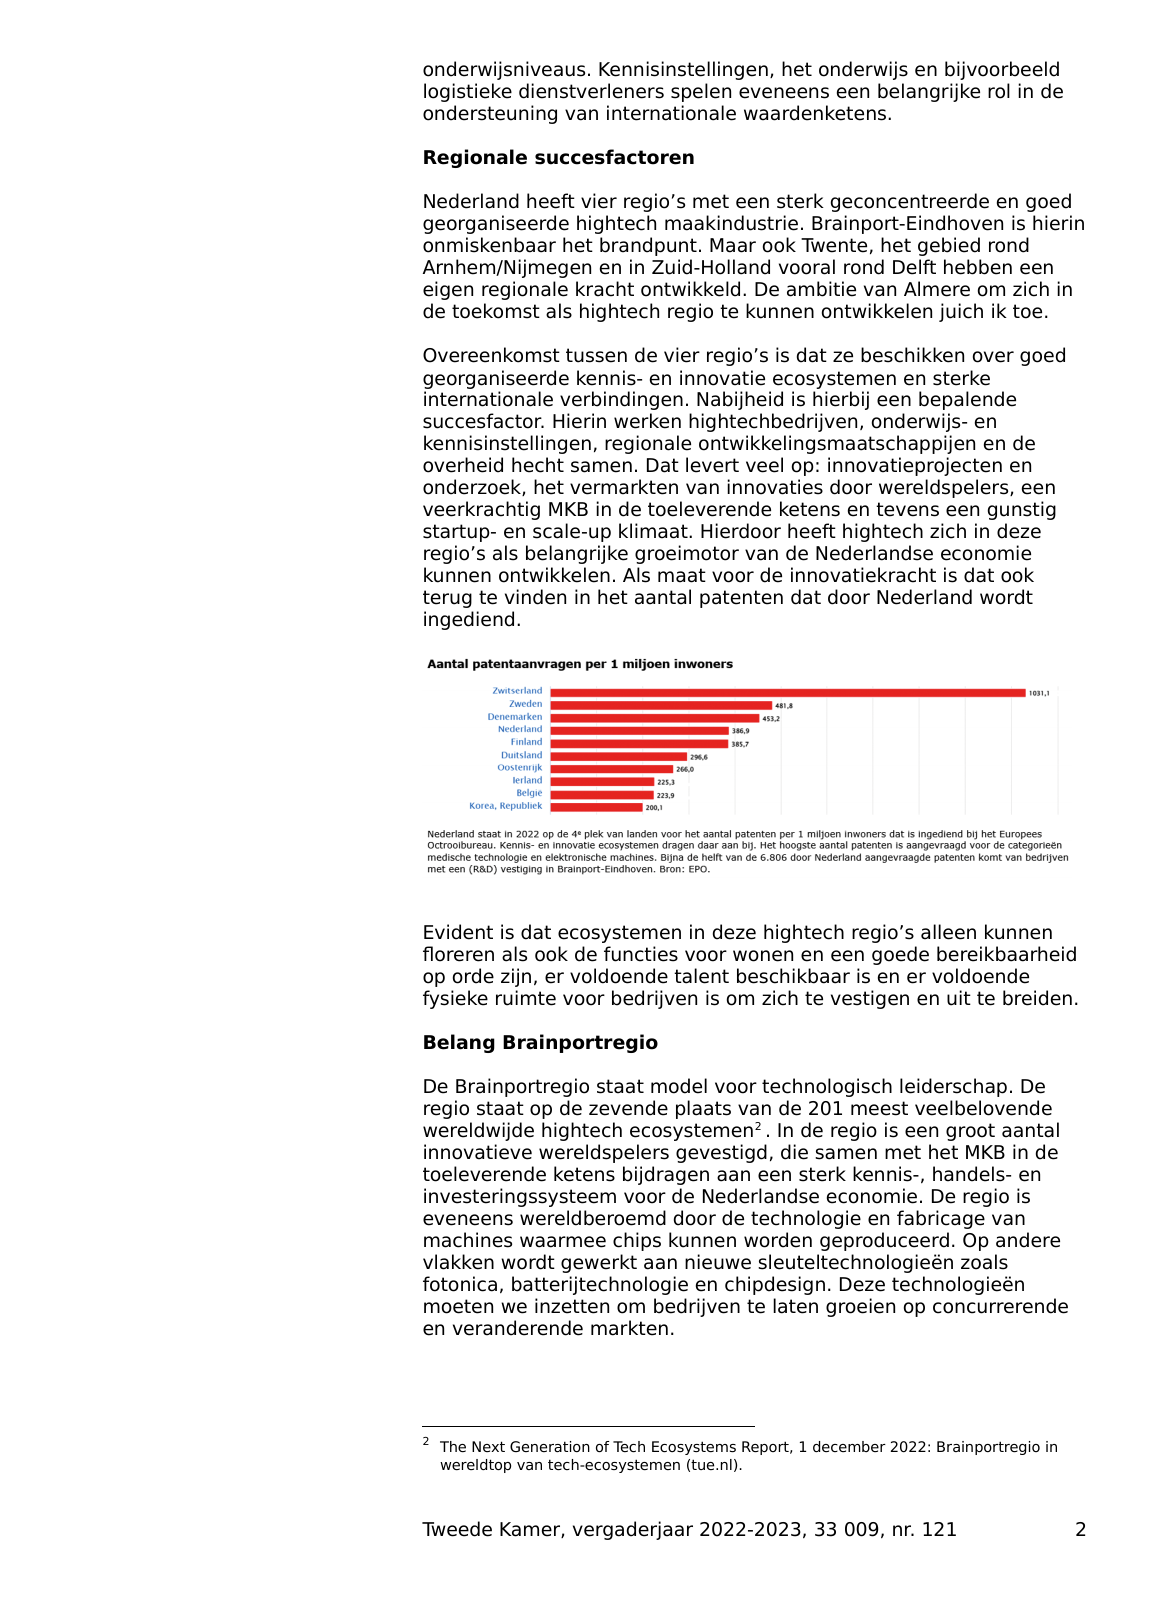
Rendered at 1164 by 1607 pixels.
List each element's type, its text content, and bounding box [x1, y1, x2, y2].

subtitle Belang Brainportregio [422, 1032, 1087, 1054]
text Overeenkomst tussen de vier regio’s is dat ze beschikken over goed georganiseerde kennis- en innovatie ecosystemen en sterke internationale verbindingen. Nabijheid is hierbij een bepalende succesfactor. Hierin werken hightechbedrijven, onderwijs- en kennisinstellingen, regionale ontwikkelingsmaatschappijen en de overheid hecht samen. Dat levert veel op: innovatieprojecten en onderzoek, het vermarkten van innovaties door wereldspelers, een veerkrachtig MKB in de toeleverende ketens en tevens een gunstig startup- en scale-up klimaat. Hierdoor heeft hightech zich in deze regio’s als belangrijke groeimotor van de Nederlandse economie kunnen ontwikkelen. Als maat voor de innovatiekracht is dat ook terug te vinden in het aantal patenten dat door Nederland wordt ingediend. [422, 345, 1087, 631]
text De Brainportregio staat model voor technologisch leiderschap. De regio staat op de zevende plaats van de 201 meest veelbelovende wereldwijde hightech ecosystemen. In de regio is een groot aantal innovatieve wereldspelers gevestigd, die samen met het MKB in de toeleverende ketens bijdragen aan een sterk kennis-, handels- en investeringssysteem voor de Nederlandse economie. De regio is eveneens wereldberoemd door de technologie en fabricage van machines waarmee chips kunnen worden geproduceerd. Op andere vlakken wordt gewerkt aan nieuwe sleuteltechnologieën zoals fotonica, batterijtechnologie en chipdesign. Deze technologieën moeten we inzetten om bedrijven te laten groeien op concurrerende en veranderende markten. [422, 1076, 1087, 1340]
text Nederland heeft vier regio’s met een sterk geconcentreerde en goed georganiseerde hightech maakindustrie. Brainport-Eindhoven is hierin onmiskenbaar het brandpunt. Maar ook Twente, het gebied rond Arnhem/Nijmegen en in Zuid-Holland vooral rond Delft hebben een eigen regionale kracht ontwikkeld. De ambitie van Almere om zich in de toekomst als hightech regio te kunnen ontwikkelen juich ik toe. [422, 191, 1087, 323]
text Evident is dat ecosystemen in deze hightech regio’s alleen kunnen floreren als ook de functies voor wonen en een goede bereikbaarheid op orde zijn, er voldoende talent beschikbaar is en er voldoende fysieke ruimte voor bedrijven is om zich te vestigen en uit te breiden. [422, 922, 1087, 1010]
text onderwijsniveaus. Kennisinstellingen, het onderwijs en bijvoorbeeld logistieke dienstverleners spelen eveneens een belangrijke rol in de ondersteuning van internationale waardenketens. [422, 59, 1087, 125]
text The Next Generation of Tech Ecosystems Report, 1 december 2022: Brainportregio in wereldtop van tech-ecosystemen (tue.nl). [422, 1435, 1087, 1474]
subtitle Regionale succesfactoren [422, 147, 1087, 169]
picture [422, 653, 1072, 878]
